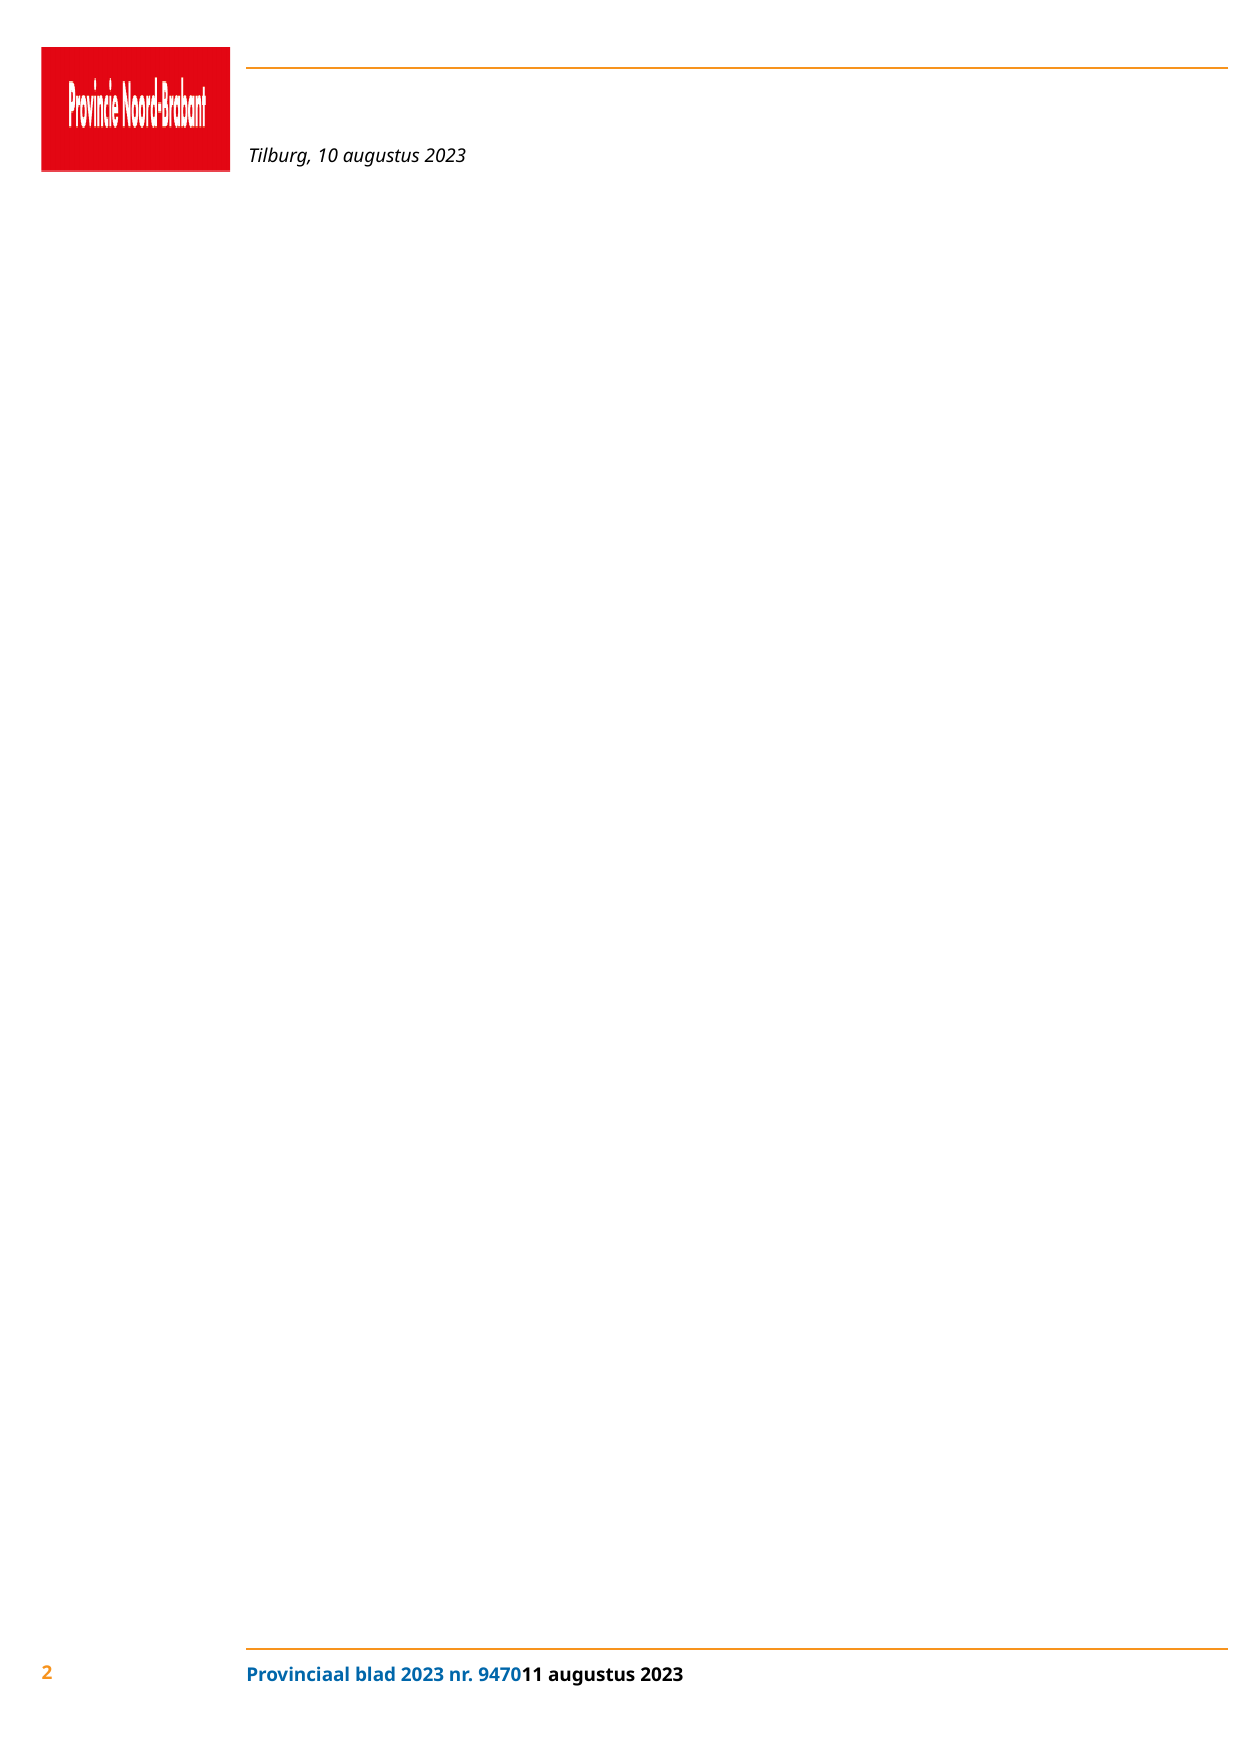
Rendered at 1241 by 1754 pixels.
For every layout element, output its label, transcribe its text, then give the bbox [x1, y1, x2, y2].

text Tilburg, 10 augustus 2023 [248, 143, 1152, 168]
picture [41, 47, 231, 172]
